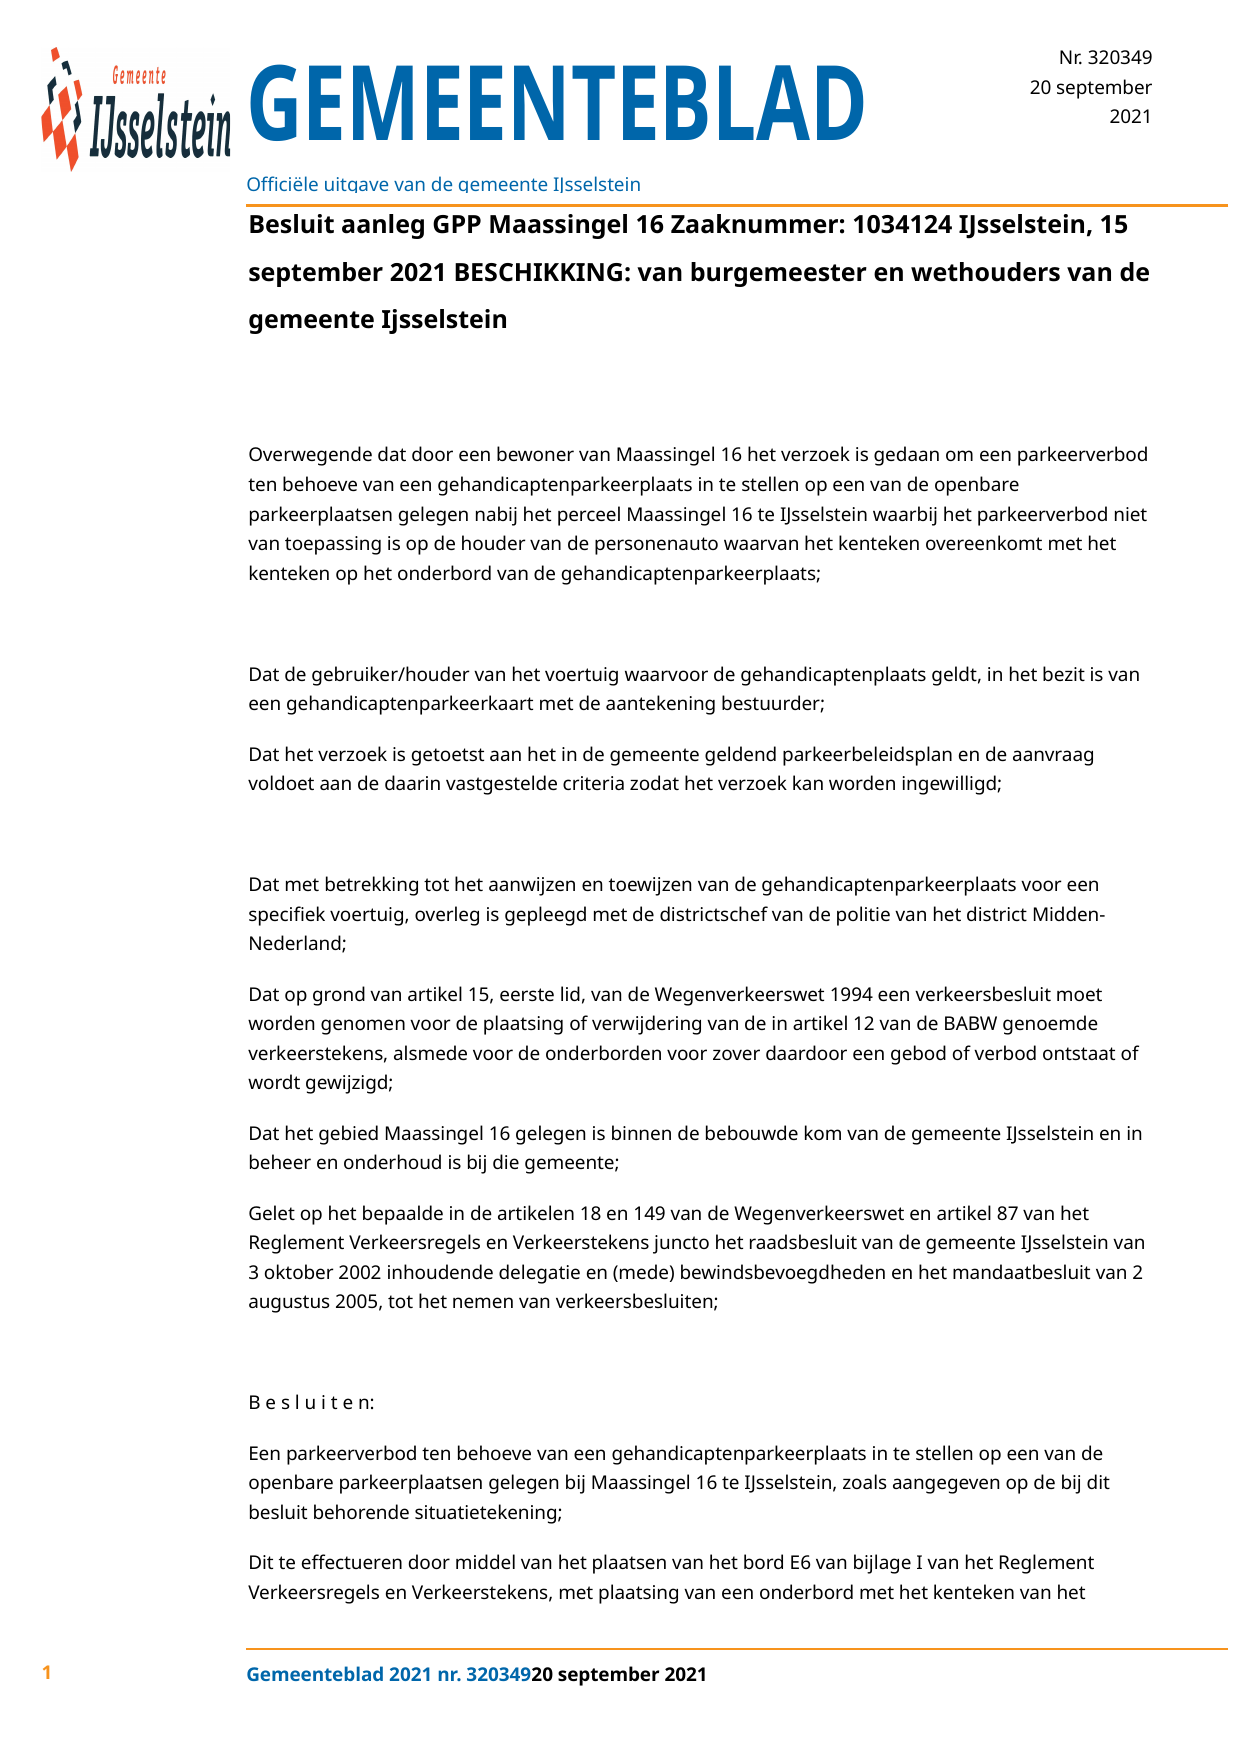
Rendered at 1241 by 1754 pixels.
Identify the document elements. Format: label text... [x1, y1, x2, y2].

text Dat het gebied Maassingel 16 gelegen is binnen de bebouwde kom van de gemeente IJsselstein en in beheer en onderhoud is bij die gemeente; [248, 1120, 1152, 1175]
text Een parkeerverbod ten behoeve van een gehandicaptenparkeerplaats in te stellen op een van de openbare parkeerplaatsen gelegen bij Maassingel 16 te IJsselstein, zoals aangegeven op de bij dit besluit behorende situatietekening; [248, 1440, 1152, 1525]
text Dat het verzoek is getoetst aan het in de gemeente geldend parkeerbeleidsplan en de aanvraag voldoet aan de daarin vastgestelde criteria zodat het verzoek kan worden ingewilligd; [248, 741, 1152, 796]
text Gelet op het bepaalde in de artikelen 18 en 149 van de Wegenverkeerswet en artikel 87 van het Reglement Verkeersregels en Verkeerstekens juncto het raadsbesluit van de gemeente IJsselstein van 3 oktober 2002 inhoudende delegatie en (mede) bewindsbevoegdheden en het mandaatbesluit van 2 augustus 2005, tot het nemen van verkeersbesluiten; [248, 1200, 1152, 1314]
text Dat met betrekking tot het aanwijzen en toewijzen van de gehandicaptenparkeerplaats voor een specifiek voertuig, overleg is gepleegd met de districtschef van de politie van het district Midden-Nederland; [248, 871, 1152, 956]
text Besluit aanleg GPP Maassingel 16 Zaaknummer: 1034124 IJsselstein, 15 september 2021 BESCHIKKING: van burgemeester en wethouders van de gemeente Ijsselstein [248, 207, 1152, 336]
text Dit te effectueren door middel van het plaatsen van het bord E6 van bijlage I van het Reglement Verkeersregels en Verkeerstekens, met plaatsing van een onderbord met het kenteken van het [248, 1549, 1152, 1605]
text Overwegende dat door een bewoner van Maassingel 16 het verzoek is gedaan om een parkeerverbod ten behoeve van een gehandicaptenparkeerplaats in te stellen op een van de openbare parkeerplaatsen gelegen nabij het perceel Maassingel 16 te IJsselstein waarbij het parkeerverbod niet van toepassing is op de houder van de personenauto waarvan het kenteken overeenkomt met het kenteken op het onderbord van de gehandicaptenparkeerplaats; [248, 442, 1152, 586]
picture [41, 47, 231, 172]
text Dat de gebruiker/houder van het voertuig waarvoor de gehandicaptenplaats geldt, in het bezit is van een gehandicaptenparkeerkaart met de aantekening bestuurder; [248, 661, 1152, 716]
text B e s l u i t e n: [248, 1389, 1152, 1415]
text Dat op grond van artikel 15, eerste lid, van de Wegenverkeerswet 1994 een verkeersbesluit moet worden genomen voor de plaatsing of verwijdering van de in artikel 12 van de BABW genoemde verkeerstekens, alsmede voor de onderborden voor zover daardoor een gebod of verbod ontstaat of wordt gewijzigd; [248, 981, 1152, 1095]
